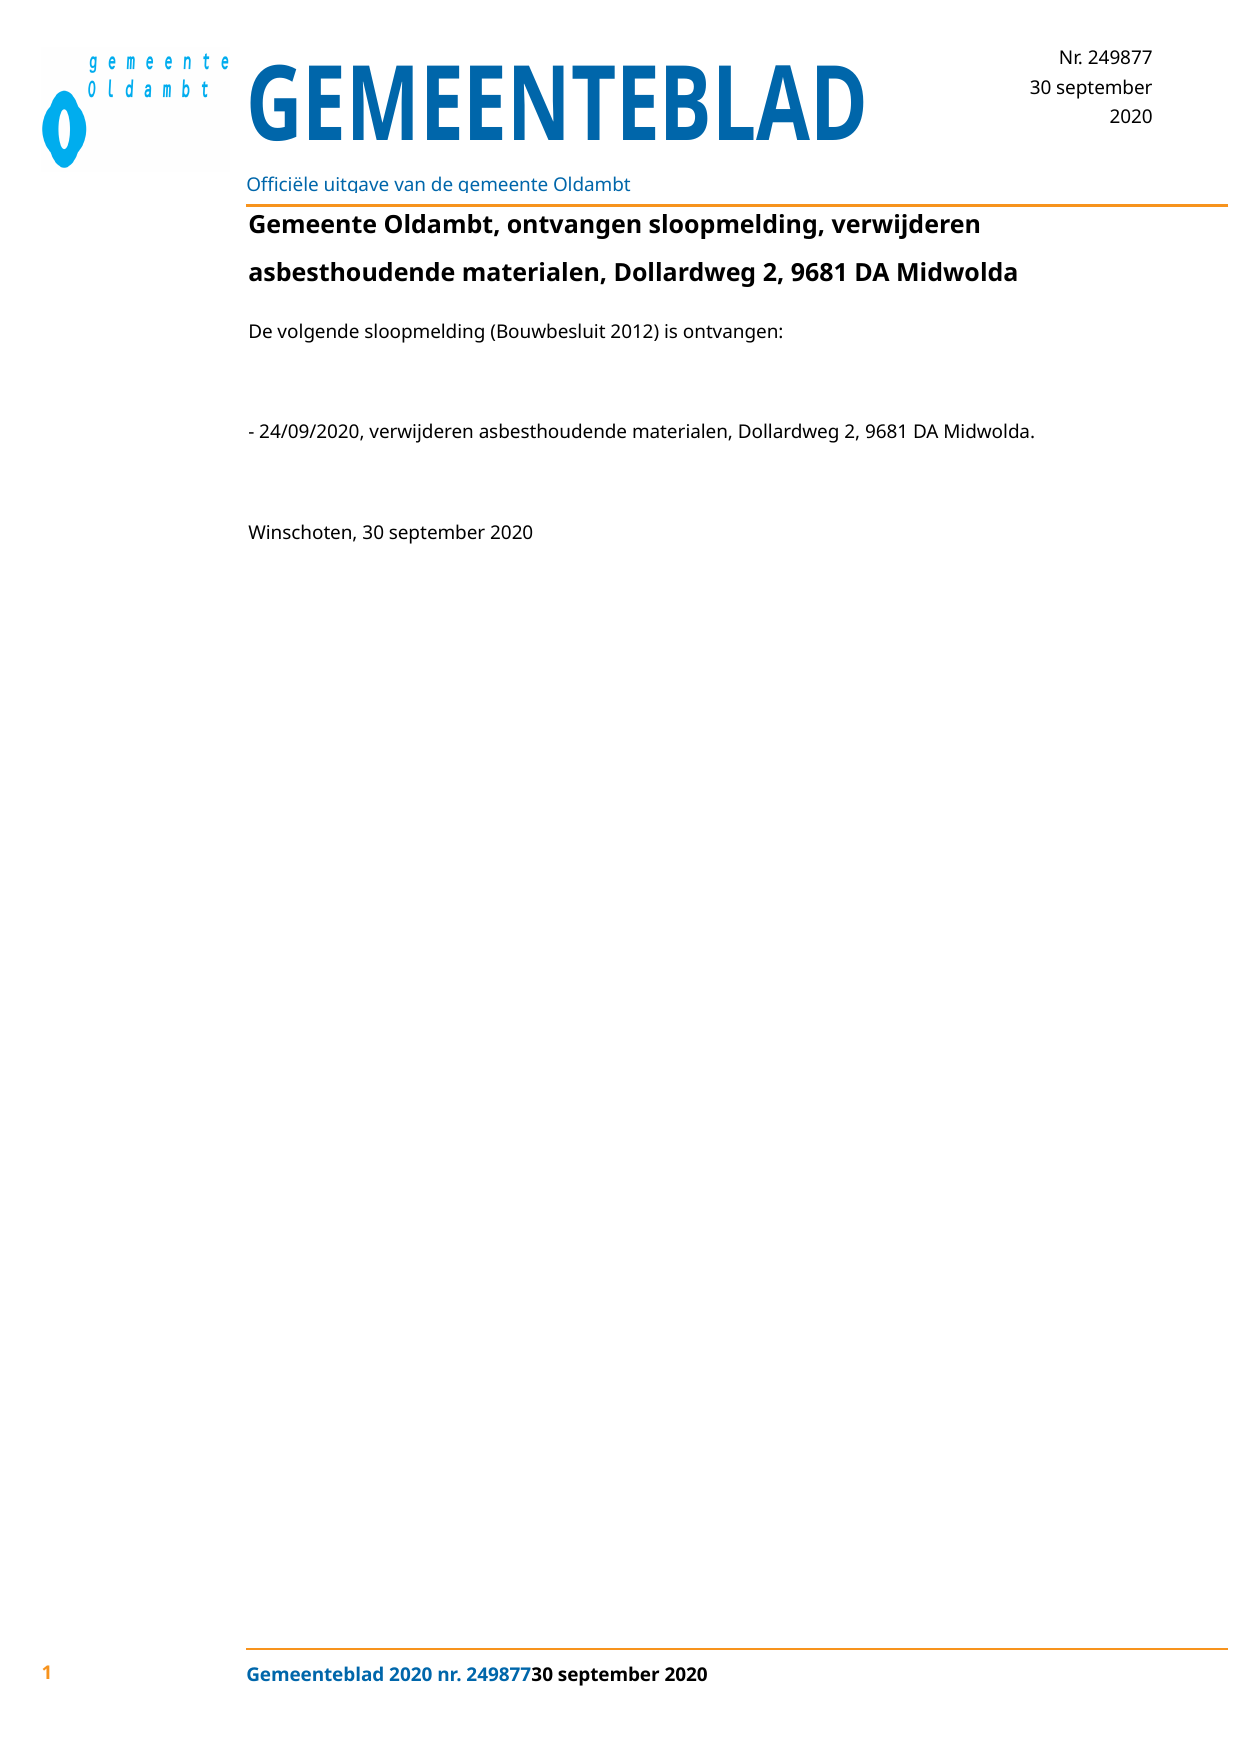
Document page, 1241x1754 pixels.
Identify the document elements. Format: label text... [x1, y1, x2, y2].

text - 24/09/2020, verwijderen asbesthoudende materialen, Dollardweg 2, 9681 DA Midwolda. [248, 419, 1152, 444]
picture [41, 47, 231, 172]
text Winschoten, 30 september 2020 [248, 519, 1152, 545]
text Gemeente Oldambt, ontvangen sloopmelding, verwijderen asbesthoudende materialen, Dollardweg 2, 9681 DA Midwolda [248, 207, 1152, 288]
text De volgende sloopmelding (Bouwbesluit 2012) is ontvangen: [248, 318, 1152, 344]
